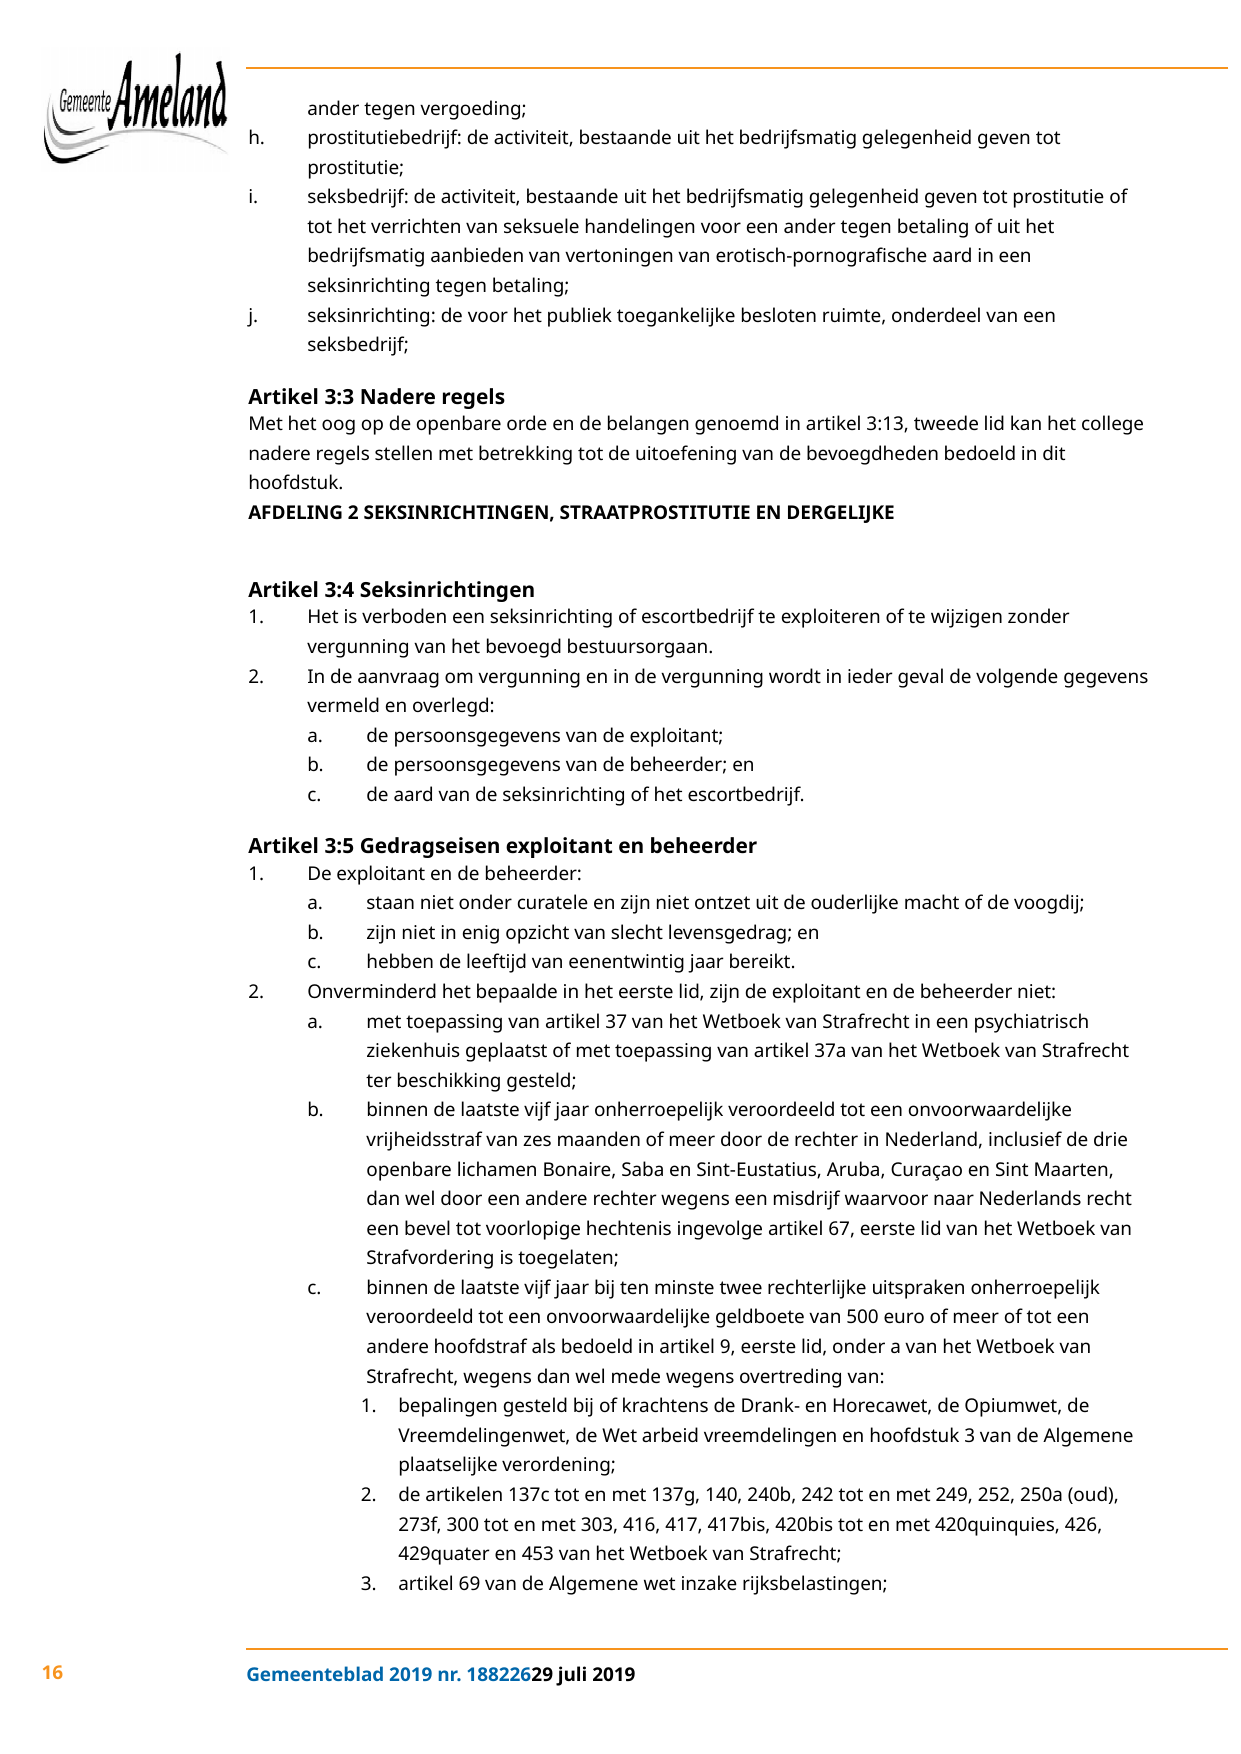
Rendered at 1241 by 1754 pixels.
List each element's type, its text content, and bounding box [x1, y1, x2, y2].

list met toepassing van artikel 37 van het Wetboek van Strafrecht in een psychiatrisch ziekenhuis geplaatst of met toepassing van artikel 37a van het Wetboek van Strafrecht ter beschikking gesteld; [307, 1008, 1152, 1093]
list bepalingen gesteld bij of krachtens de Drank- en Horecawet, de Opiumwet, de Vreemdelingenwet, de Wet arbeid vreemdelingen en hoofdstuk 3 van de Algemene plaatselijke verordening; [361, 1392, 1152, 1477]
list de artikelen 137c tot en met 137g, 140, 240b, 242 tot en met 249, 252, 250a (oud), 273f, 300 tot en met 303, 416, 417, 417bis, 420bis tot en met 420quinquies, 426, 429quater en 453 van het Wetboek van Strafrecht; [361, 1481, 1152, 1566]
list In de aanvraag om vergunning en in de vergunning wordt in ieder geval de volgende gegevens vermeld en overlegd: [248, 663, 1152, 718]
text Met het oog op de openbare orde en de belangen genoemd in artikel 3:13, tweede lid kan het college nadere regels stellen met betrekking tot de uitoefening van de bevoegdheden bedoeld in dit hoofdstuk. [248, 410, 1152, 495]
text Artikel 3:4 Seksinrichtingen [248, 575, 1152, 604]
list binnen de laatste vijf jaar onherroepelijk veroordeeld tot een onvoorwaardelijke vrijheidsstraf van zes maanden of meer door de rechter in Nederland, inclusief de drie openbare lichamen Bonaire, Saba en Sint-Eustatius, Aruba, Curaçao en Sint Maarten, dan wel door een andere rechter wegens een misdrijf waarvoor naar Nederlands recht een bevel tot voorlopige hechtenis ingevolge artikel 67, eerste lid van het Wetboek van Strafvordering is toegelaten; [307, 1097, 1152, 1270]
list ander tegen vergoeding; [248, 95, 1152, 121]
list seksinrichting: de voor het publiek toegankelijke besloten ruimte, onderdeel van een seksbedrijf; [248, 302, 1152, 357]
text Artikel 3:3 Nadere regels [248, 382, 1152, 410]
list hebben de leeftijd van eenentwintig jaar bereikt. [307, 949, 1152, 974]
list Onverminderd het bepaalde in het eerste lid, zijn de exploitant en de beheerder niet: [248, 978, 1152, 1004]
list prostitutiebedrijf: de activiteit, bestaande uit het bedrijfsmatig gelegenheid geven tot prostitutie; [248, 124, 1152, 180]
list de persoonsgegevens van de beheerder; en [307, 752, 1152, 777]
list de aard van de seksinrichting of het escortbedrijf. [307, 781, 1152, 807]
list De exploitant en de beheerder: [248, 860, 1152, 886]
list seksbedrijf: de activiteit, bestaande uit het bedrijfsmatig gelegenheid geven tot prostitutie of tot het verrichten van seksuele handelingen voor een ander tegen betaling of uit het bedrijfsmatig aanbieden van vertoningen van erotisch-pornografische aard in een seksinrichting tegen betaling; [248, 183, 1152, 298]
text Artikel 3:5 Gedragseisen exploitant en beheerder [248, 832, 1152, 860]
list artikel 69 van de Algemene wet inzake rijksbelastingen; [361, 1570, 1152, 1596]
list de persoonsgegevens van de exploitant; [307, 722, 1152, 748]
picture [41, 47, 231, 172]
list zijn niet in enig opzicht van slecht levensgedrag; en [307, 919, 1152, 945]
text AFDELING 2 SEKSINRICHTINGEN, STRAATPROSTITUTIE EN DERGELIJKE [248, 499, 1152, 525]
list binnen de laatste vijf jaar bij ten minste twee rechterlijke uitspraken onherroepelijk veroordeeld tot een onvoorwaardelijke geldboete van 500 euro of meer of tot een andere hoofdstraf als bedoeld in artikel 9, eerste lid, onder a van het Wetboek van Strafrecht, wegens dan wel mede wegens overtreding van: [307, 1274, 1152, 1389]
list staan niet onder curatele en zijn niet ontzet uit de ouderlijke macht of de voogdij; [307, 889, 1152, 915]
list Het is verboden een seksinrichting of escortbedrijf te exploiteren of te wijzigen zonder vergunning van het bevoegd bestuursorgaan. [248, 604, 1152, 659]
